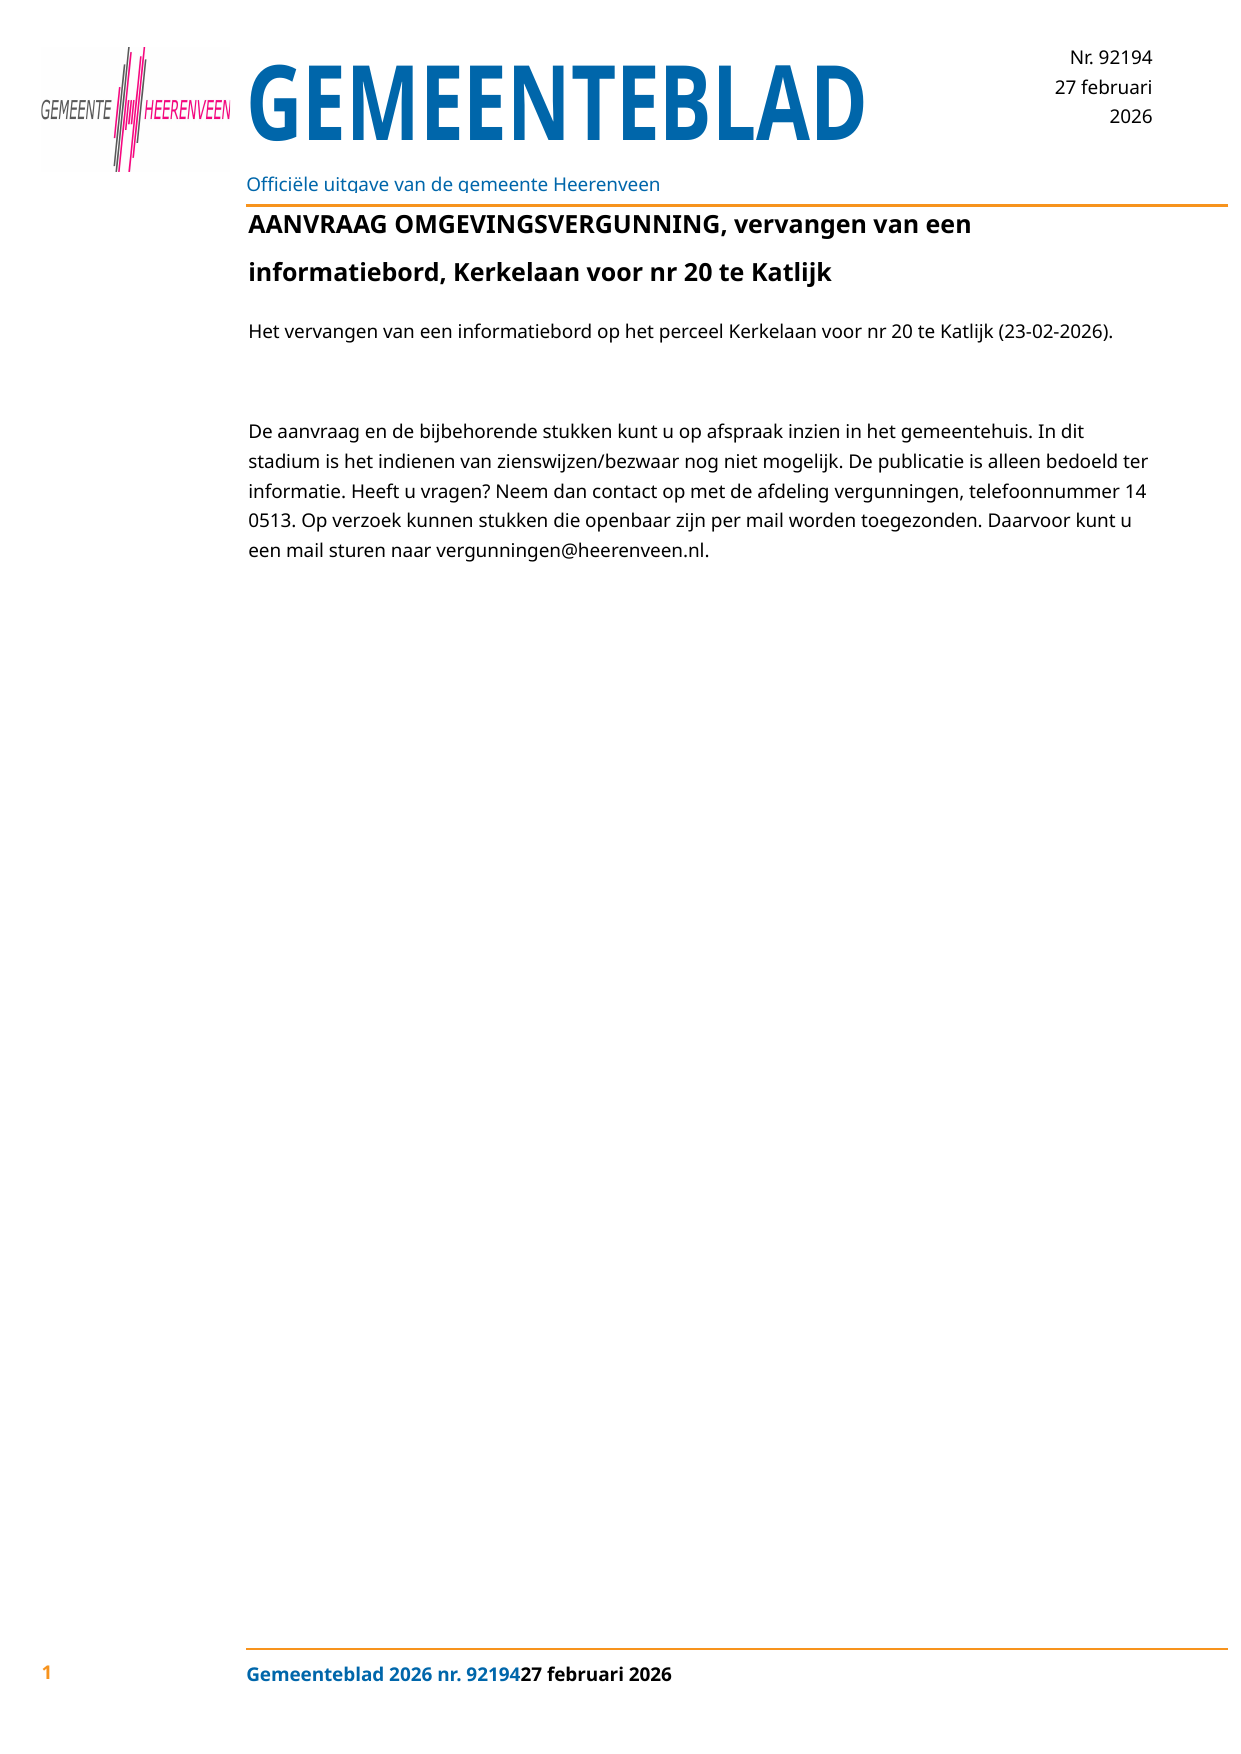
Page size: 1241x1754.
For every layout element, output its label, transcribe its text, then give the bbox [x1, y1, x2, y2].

text AANVRAAG OMGEVINGSVERGUNNING, vervangen van een informatiebord, Kerkelaan voor nr 20 te Katlijk [248, 207, 1152, 288]
picture [41, 47, 231, 172]
text De aanvraag en de bijbehorende stukken kunt u op afspraak inzien in het gemeentehuis. In dit stadium is het indienen van zienswijzen/bezwaar nog niet mogelijk. De publicatie is alleen bedoeld ter informatie. Heeft u vragen? Neem dan contact op met de afdeling vergunningen, telefoonnummer 14 0513. Op verzoek kunnen stukken die openbaar zijn per mail worden toegezonden. Daarvoor kunt u een mail sturen naar vergunningen@heerenveen.nl. [248, 419, 1152, 563]
text Het vervangen van een informatiebord op het perceel Kerkelaan voor nr 20 te Katlijk (23-02-2026). [248, 318, 1152, 344]
